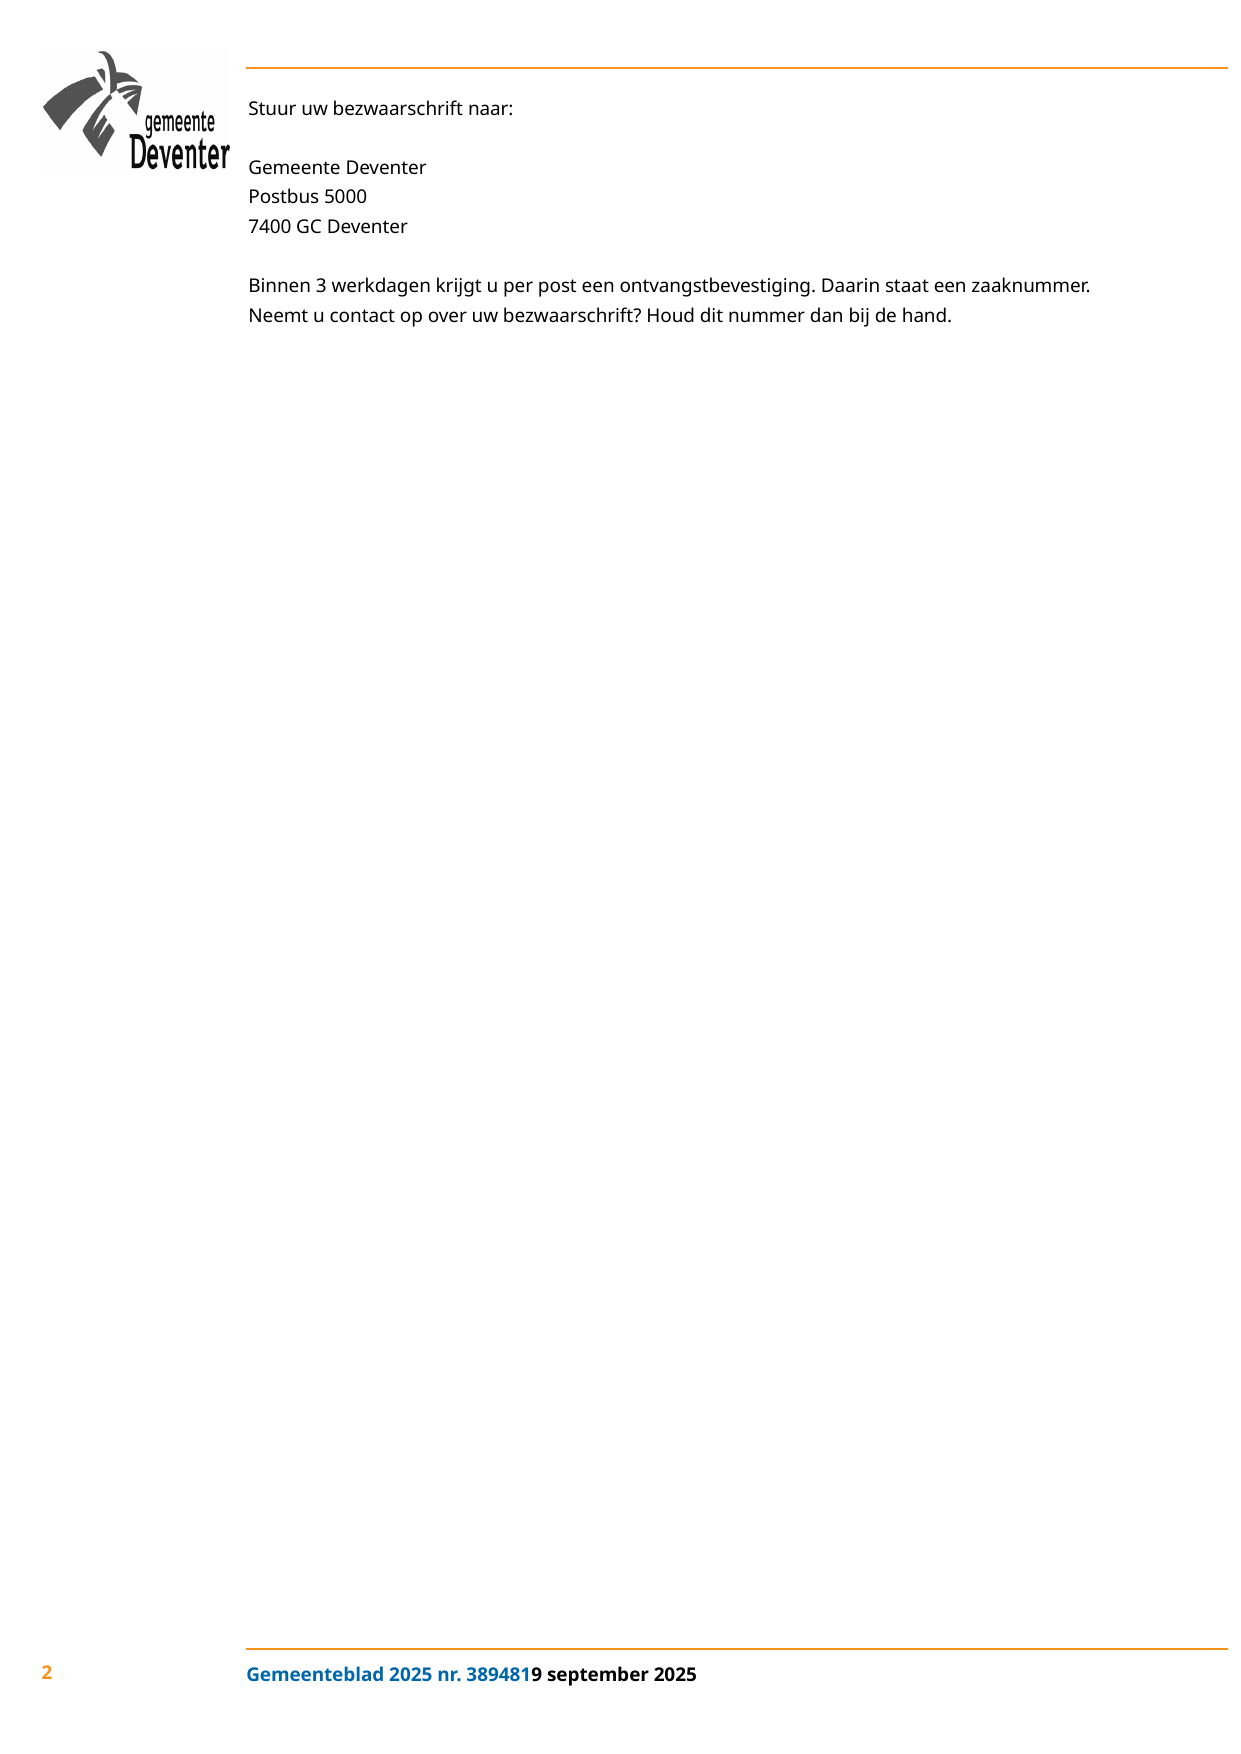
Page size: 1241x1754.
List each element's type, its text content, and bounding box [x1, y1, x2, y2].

text Binnen 3 werkdagen krijgt u per post een ontvangstbevestiging. Daarin staat een zaaknummer. Neemt u contact op over uw bezwaarschrift? Houd dit nummer dan bij de hand. [248, 272, 1152, 328]
text Postbus 5000 [248, 183, 1152, 209]
text Stuur uw bezwaarschrift naar: [248, 95, 1152, 121]
picture [41, 47, 231, 172]
text Gemeente Deventer [248, 154, 1152, 180]
text 7400 GC Deventer [248, 213, 1152, 239]
